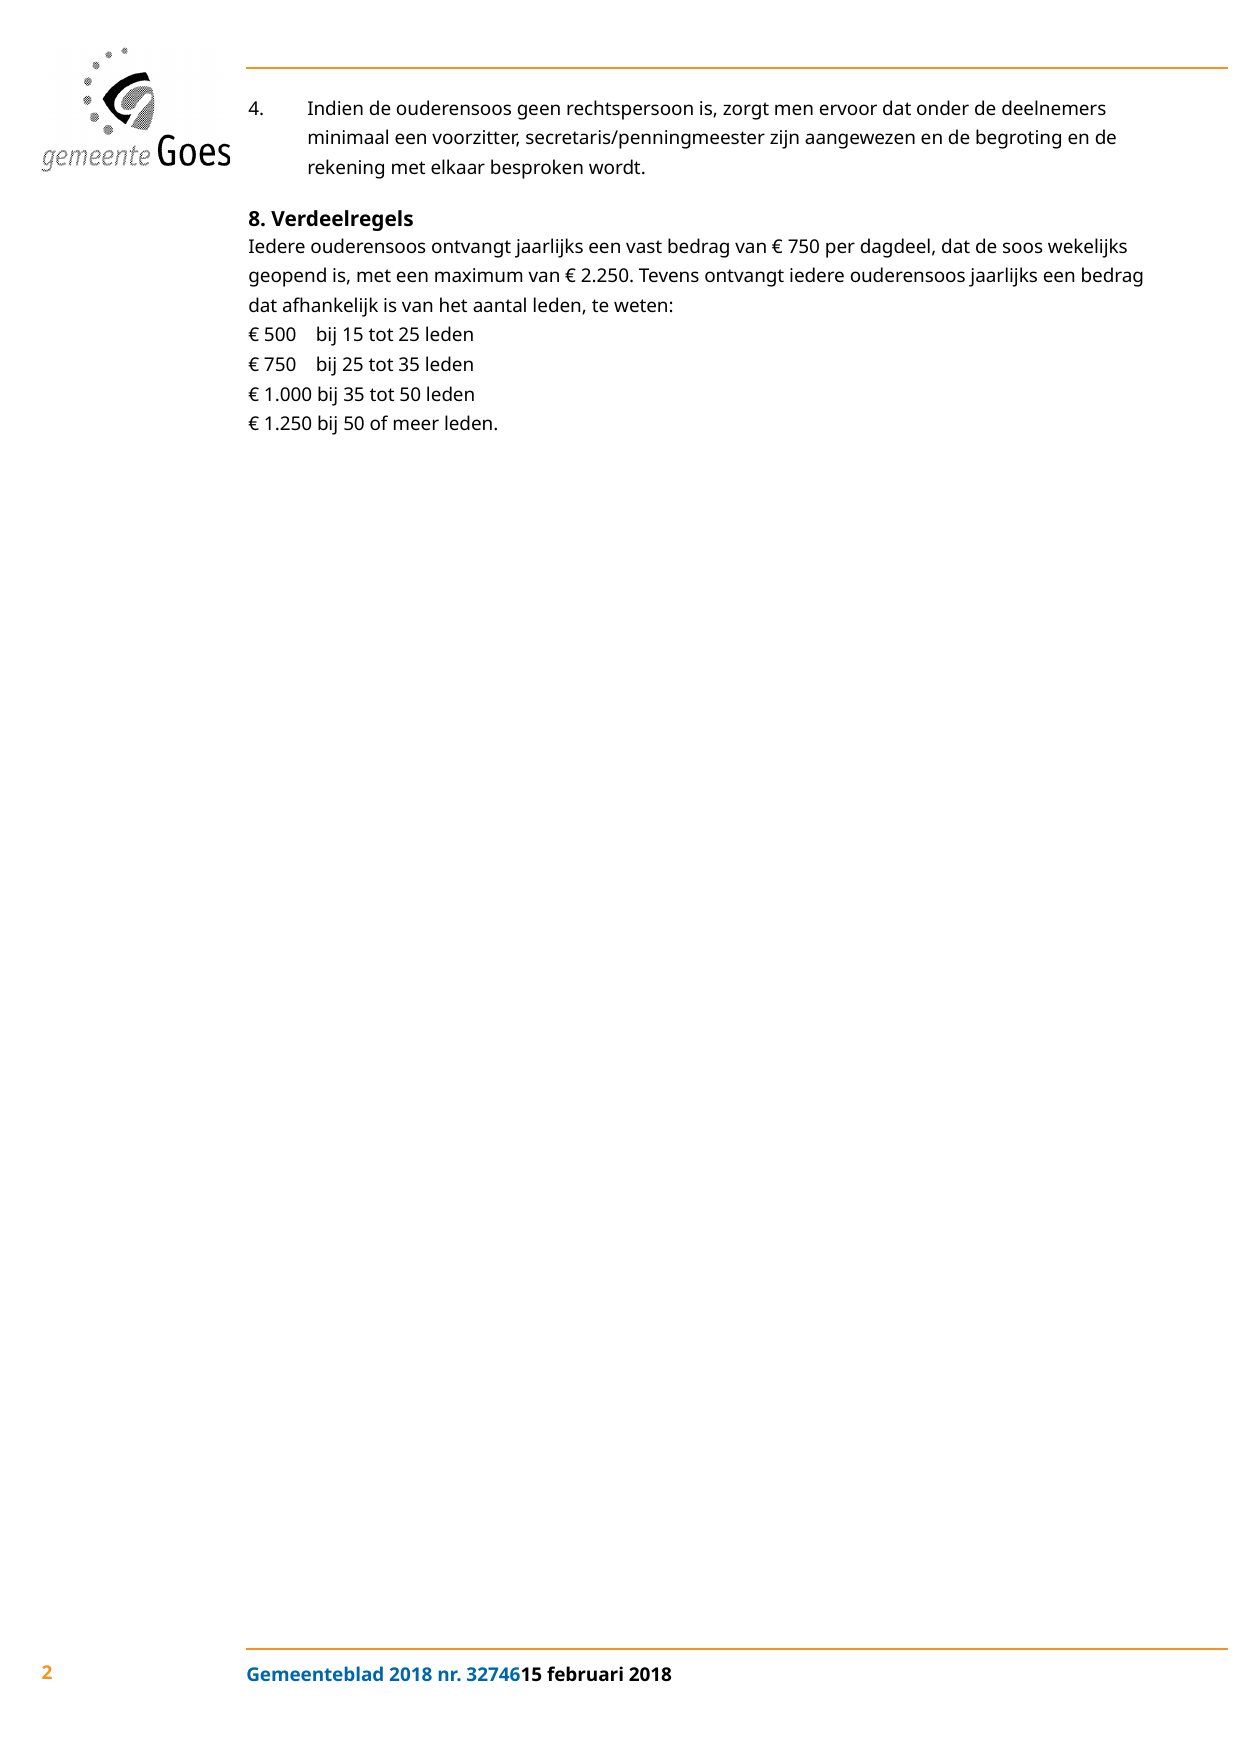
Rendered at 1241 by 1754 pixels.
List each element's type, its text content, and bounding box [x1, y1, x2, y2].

text € 1.250 bij 50 of meer leden. [248, 410, 1152, 436]
text € 750 bij 25 tot 35 leden [248, 351, 1152, 377]
text Iedere ouderensoos ontvangt jaarlijks een vast bedrag van € 750 per dagdeel, dat de soos wekelijks geopend is, met een maximum van € 2.250. Tevens ontvangt iedere ouderensoos jaarlijks een bedrag dat afhankelijk is van het aantal leden, te weten: [248, 233, 1152, 318]
text € 1.000 bij 35 tot 50 leden [248, 381, 1152, 406]
picture [41, 47, 231, 172]
text € 500 bij 15 tot 25 leden [248, 322, 1152, 347]
text 8. Verdeelregels [248, 204, 1152, 233]
list Indien de ouderensoos geen rechtspersoon is, zorgt men ervoor dat onder de deelnemers minimaal een voorzitter, secretaris/penningmeester zijn aangewezen en de begroting en de rekening met elkaar besproken wordt. [248, 95, 1152, 180]
